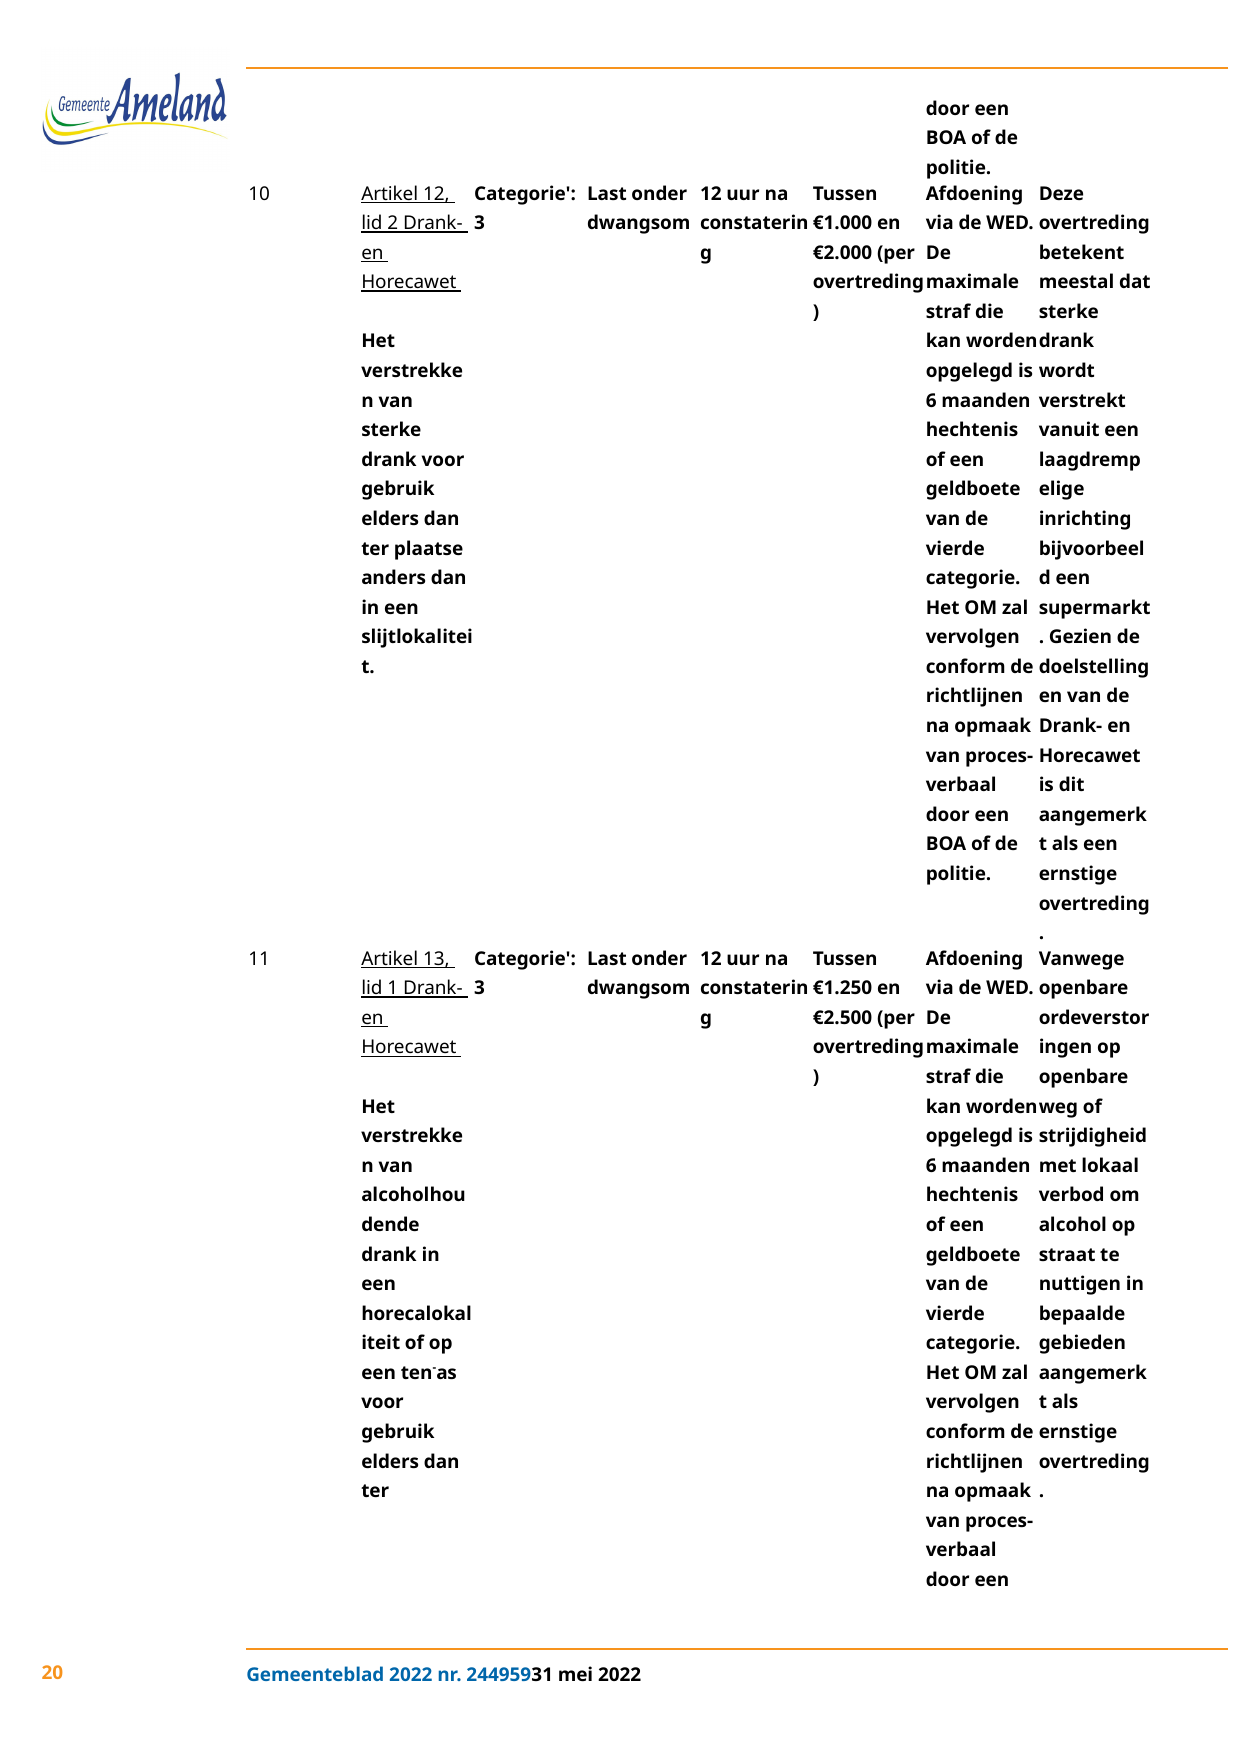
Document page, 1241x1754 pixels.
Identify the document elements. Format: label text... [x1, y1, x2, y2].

table_cell 11 [248, 945, 361, 1592]
table_cell Categorie': 3 [474, 180, 587, 945]
table_cell 12 uur na constatering [700, 945, 813, 1592]
table_cell [361, 95, 474, 180]
table_cell Categorie': 3 [474, 945, 587, 1592]
table_cell [813, 95, 926, 180]
table_cell Afdoening via de WED. De maximale straf die kan worden opgelegd is 6 maanden hechtenis of een geldboete van de vierde categorie. Het OM zal vervolgen conform de richtlijnen na opmaak van proces- verbaal door een BOA of de politie. [926, 180, 1038, 945]
table_cell Deze overtreding betekent meestal dat sterke drank wordt verstrekt vanuit een laagdrempelige inrichting bijvoorbeeld een supermarkt. Gezien de doelstellingen van de Drank- en Horecawet is dit aangemerkt als een ernstige overtreding. [1039, 180, 1152, 945]
picture [41, 47, 231, 172]
table_cell [248, 95, 361, 180]
table_cell Artikel 12, lid 2 Drank- en Horecawet Het verstrekken van sterke drank voor gebruik elders dan ter plaatse anders dan in een slijtlokaliteit. [361, 180, 474, 945]
table_cell [700, 95, 813, 180]
table_cell Artikel 13, lid 1 Drank- en Horecawet Het verstrekken van alcoholhoudende drank in een horecalokaliteit of op een ten-as voor gebruik elders dan ter [361, 945, 474, 1592]
table_cell [474, 95, 587, 180]
table_cell 10 [248, 180, 361, 945]
table_cell Vanwege openbare ordeverstoringen op openbare weg of strijdigheid met lokaal verbod om alcohol op straat te nuttigen in bepaalde gebieden aangemerkt als ernstige overtreding. [1039, 945, 1152, 1592]
table_cell Afdoening via de WED. De maximale straf die kan worden opgelegd is 6 maanden hechtenis of een geldboete van de vierde categorie. Het OM zal vervolgen conform de richtlijnen na opmaak van proces- verbaal door een [926, 945, 1038, 1592]
table_cell door een BOA of de politie. [926, 95, 1038, 180]
table_cell Tussen €1.250 en €2.500 (per overtreding) [813, 945, 926, 1592]
table_cell Last onder dwangsom [587, 945, 700, 1592]
table_cell 12 uur na constatering [700, 180, 813, 945]
table_cell [587, 95, 700, 180]
table_cell [1039, 95, 1152, 180]
table_cell Tussen €1.000 en €2.000 (per overtreding) [813, 180, 926, 945]
table_cell Last onder dwangsom [587, 180, 700, 945]
